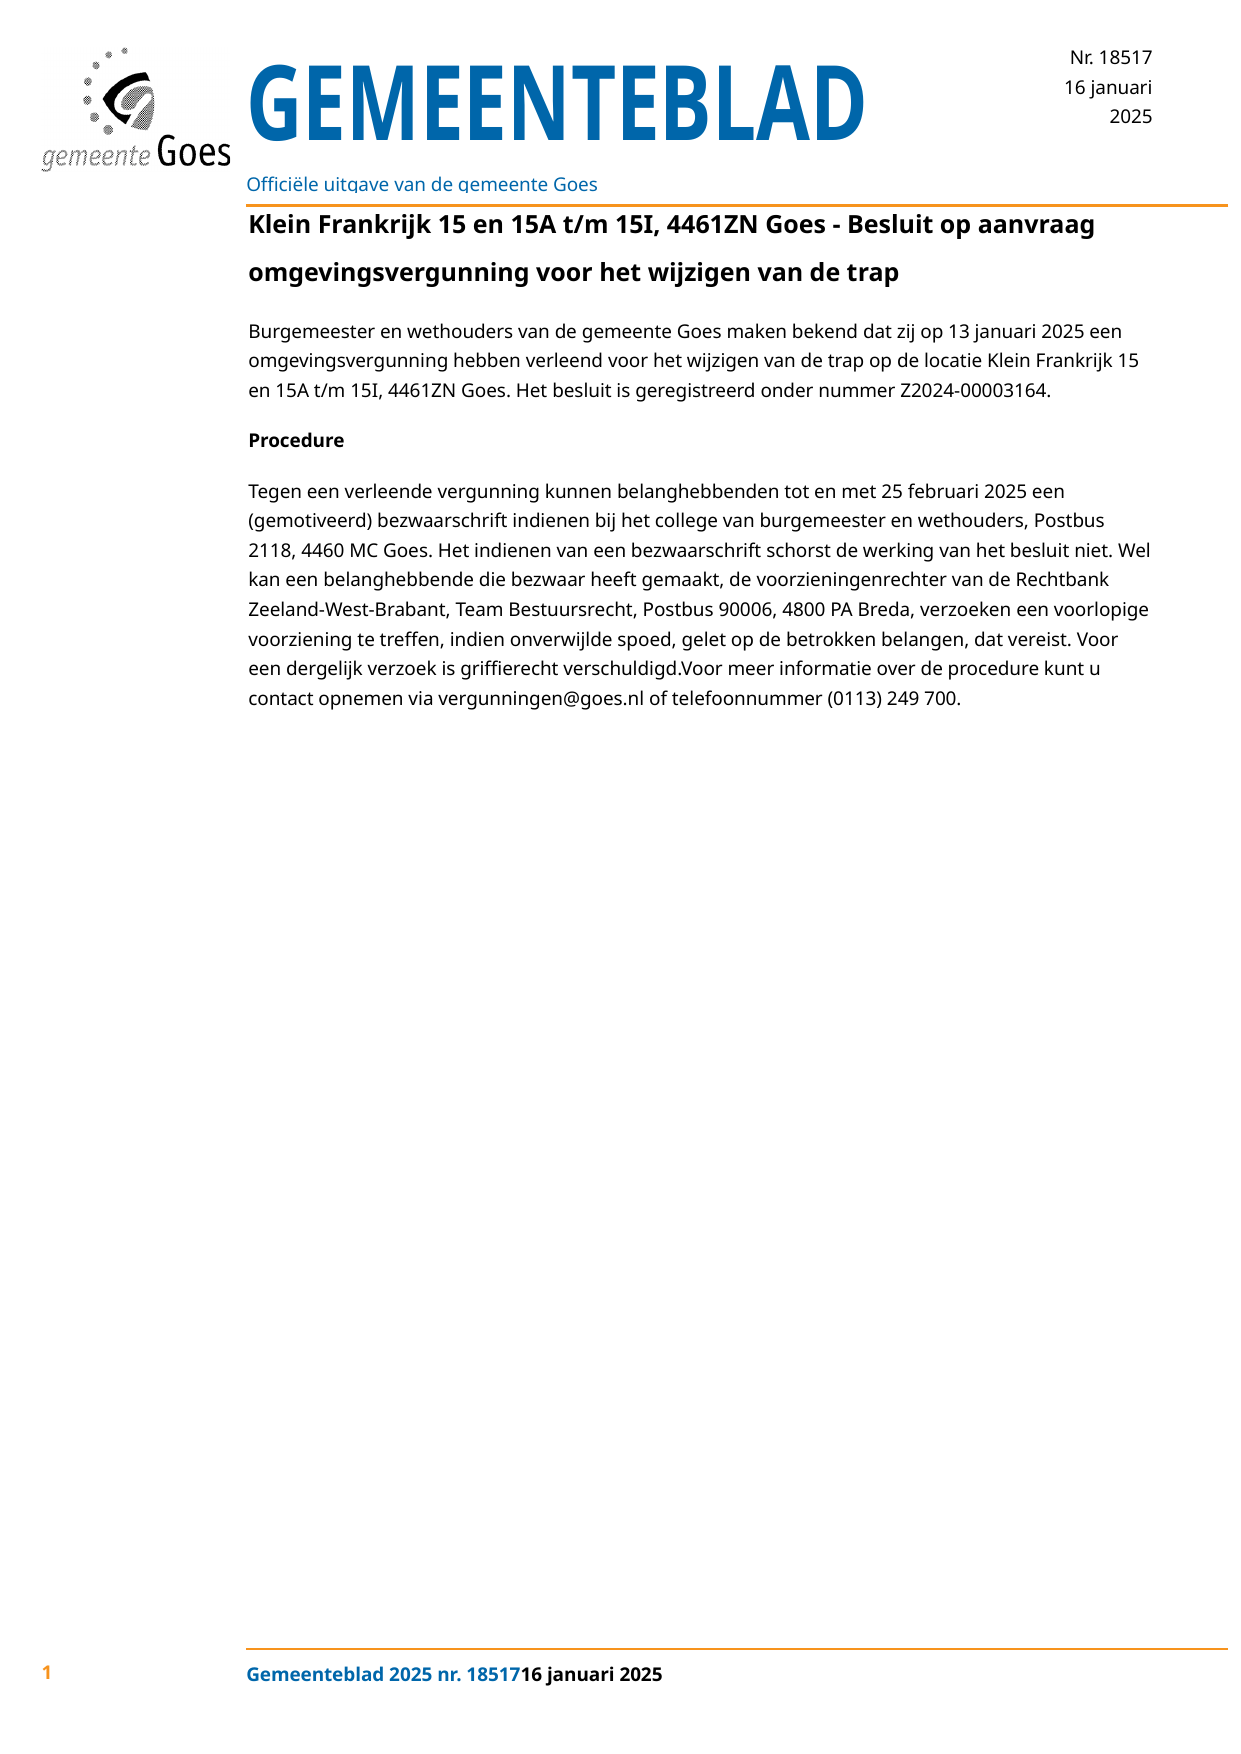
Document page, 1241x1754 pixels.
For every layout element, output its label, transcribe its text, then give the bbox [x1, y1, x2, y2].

text Tegen een verleende vergunning kunnen belanghebbenden tot en met 25 februari 2025 een (gemotiveerd) bezwaarschrift indienen bij het college van burgemeester en wethouders, Postbus 2118, 4460 MC Goes. Het indienen van een bezwaarschrift schorst de werking van het besluit niet. Wel kan een belanghebbende die bezwaar heeft gemaakt, de voorzieningenrechter van de Rechtbank Zeeland-West-Brabant, Team Bestuursrecht, Postbus 90006, 4800 PA Breda, verzoeken een voorlopige voorziening te treffen, indien onverwijlde spoed, gelet op de betrokken belangen, dat vereist. Voor een dergelijk verzoek is griffierecht verschuldigd.Voor meer informatie over de procedure kunt u contact opnemen via vergunningen@goes.nl of telefoonnummer (0113) 249 700. [248, 478, 1152, 711]
text Procedure [248, 427, 1152, 453]
picture [41, 47, 231, 172]
text Klein Frankrijk 15 en 15A t/m 15I, 4461ZN Goes - Besluit op aanvraag omgevingsvergunning voor het wijzigen van de trap [248, 207, 1152, 288]
text Burgemeester en wethouders van de gemeente Goes maken bekend dat zij op 13 januari 2025 een omgevingsvergunning hebben verleend voor het wijzigen van de trap op de locatie Klein Frankrijk 15 en 15A t/m 15I, 4461ZN Goes. Het besluit is geregistreerd onder nummer Z2024-00003164. [248, 318, 1152, 403]
